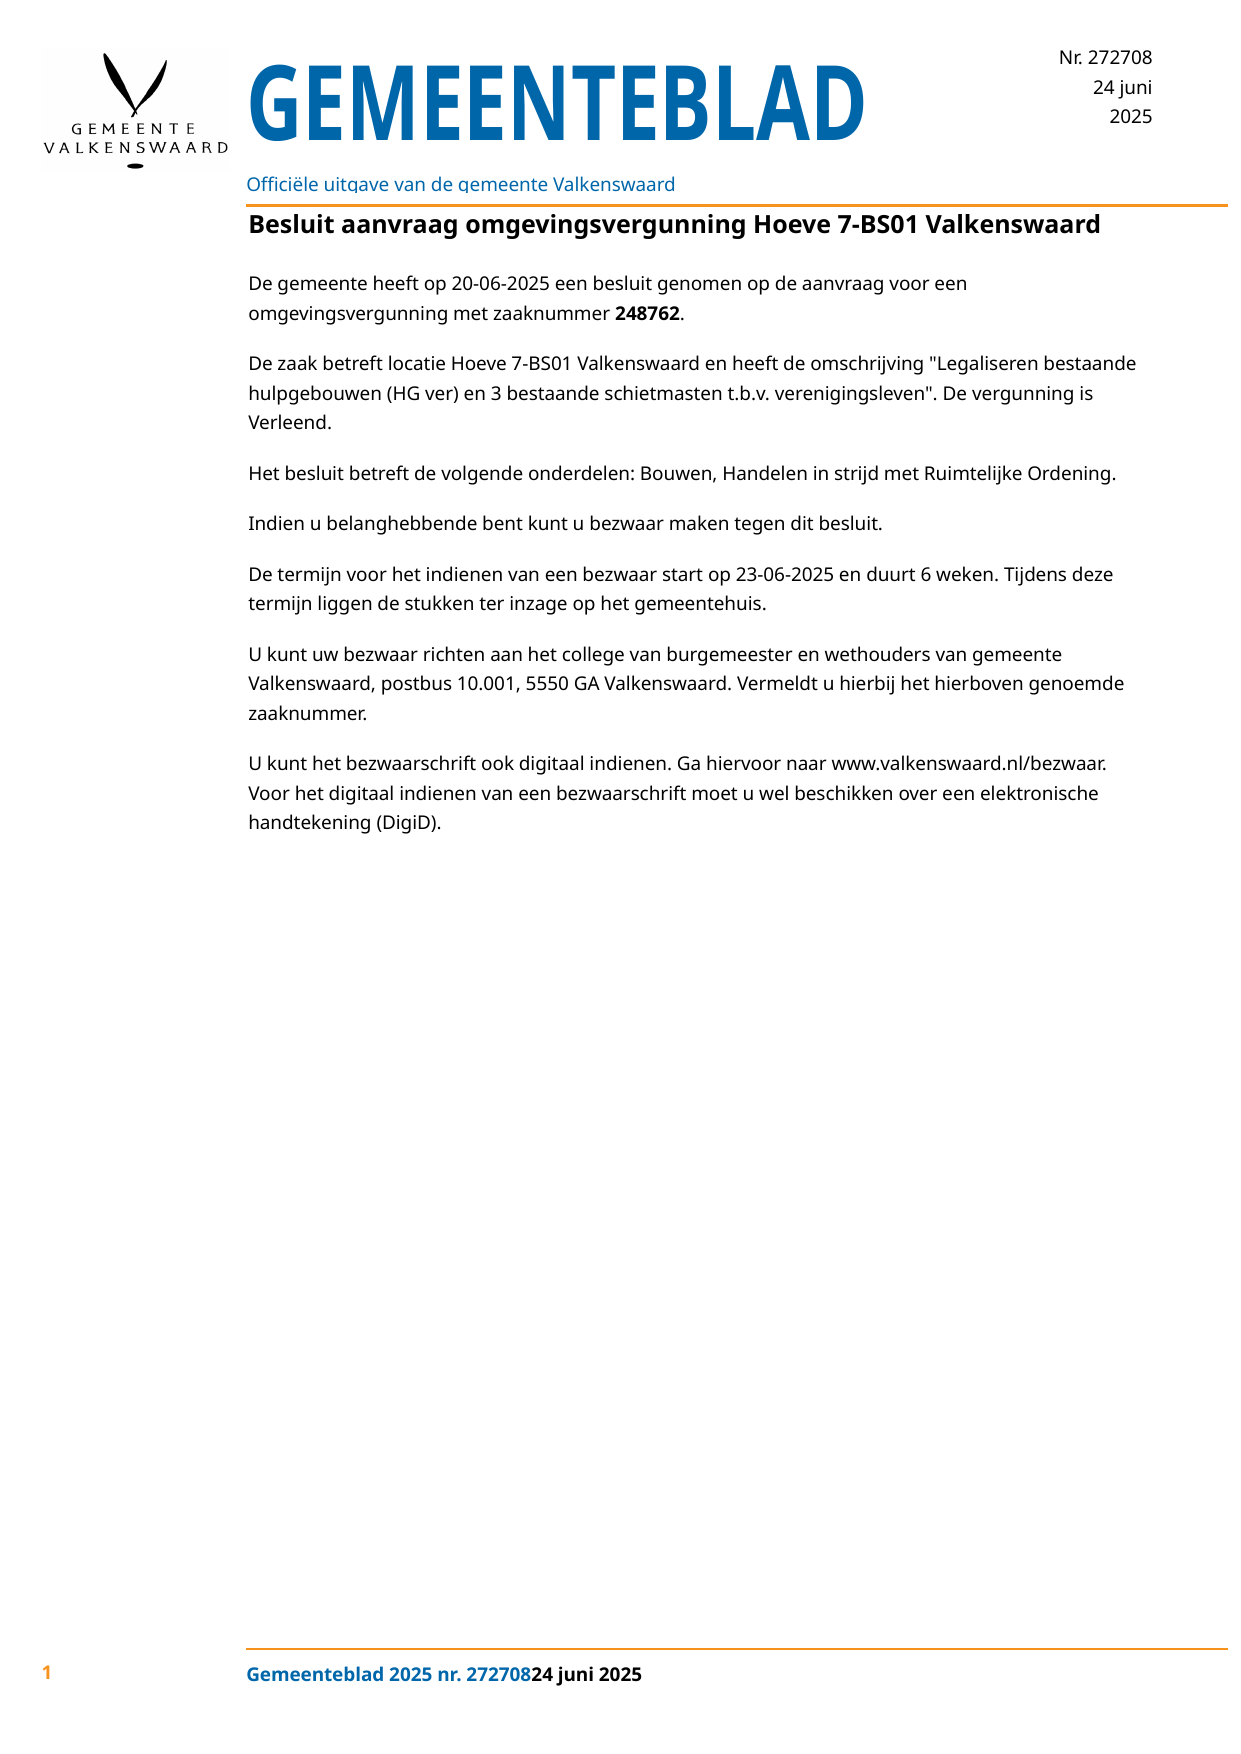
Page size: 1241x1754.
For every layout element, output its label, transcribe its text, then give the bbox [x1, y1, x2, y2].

text Besluit aanvraag omgevingsvergunning Hoeve 7-BS01 Valkenswaard [248, 207, 1152, 241]
text Het besluit betreft de volgende onderdelen: Bouwen, Handelen in strijd met Ruimtelijke Ordening. [248, 460, 1152, 486]
picture [41, 47, 231, 172]
text De zaak betreft locatie Hoeve 7-BS01 Valkenswaard en heeft de omschrijving "Legaliseren bestaande hulpgebouwen (HG ver) en 3 bestaande schietmasten t.b.v. verenigingsleven". De vergunning is Verleend. [248, 350, 1152, 435]
text Indien u belanghebbende bent kunt u bezwaar maken tegen dit besluit. [248, 510, 1152, 536]
text U kunt uw bezwaar richten aan het college van burgemeester en wethouders van gemeente Valkenswaard, postbus 10.001, 5550 GA Valkenswaard. Vermeldt u hierbij het hierboven genoemde zaaknummer. [248, 641, 1152, 726]
text U kunt het bezwaarschrift ook digitaal indienen. Ga hiervoor naar www.valkenswaard.nl/bezwaar. Voor het digitaal indienen van een bezwaarschrift moet u wel beschikken over een elektronische handtekening (DigiD). [248, 750, 1152, 835]
text De termijn voor het indienen van een bezwaar start op 23-06-2025 en duurt 6 weken. Tijdens deze termijn liggen de stukken ter inzage op het gemeentehuis. [248, 561, 1152, 616]
text De gemeente heeft op 20-06-2025 een besluit genomen op de aanvraag voor een omgevingsvergunning met zaaknummer 248762. [248, 270, 1152, 326]
